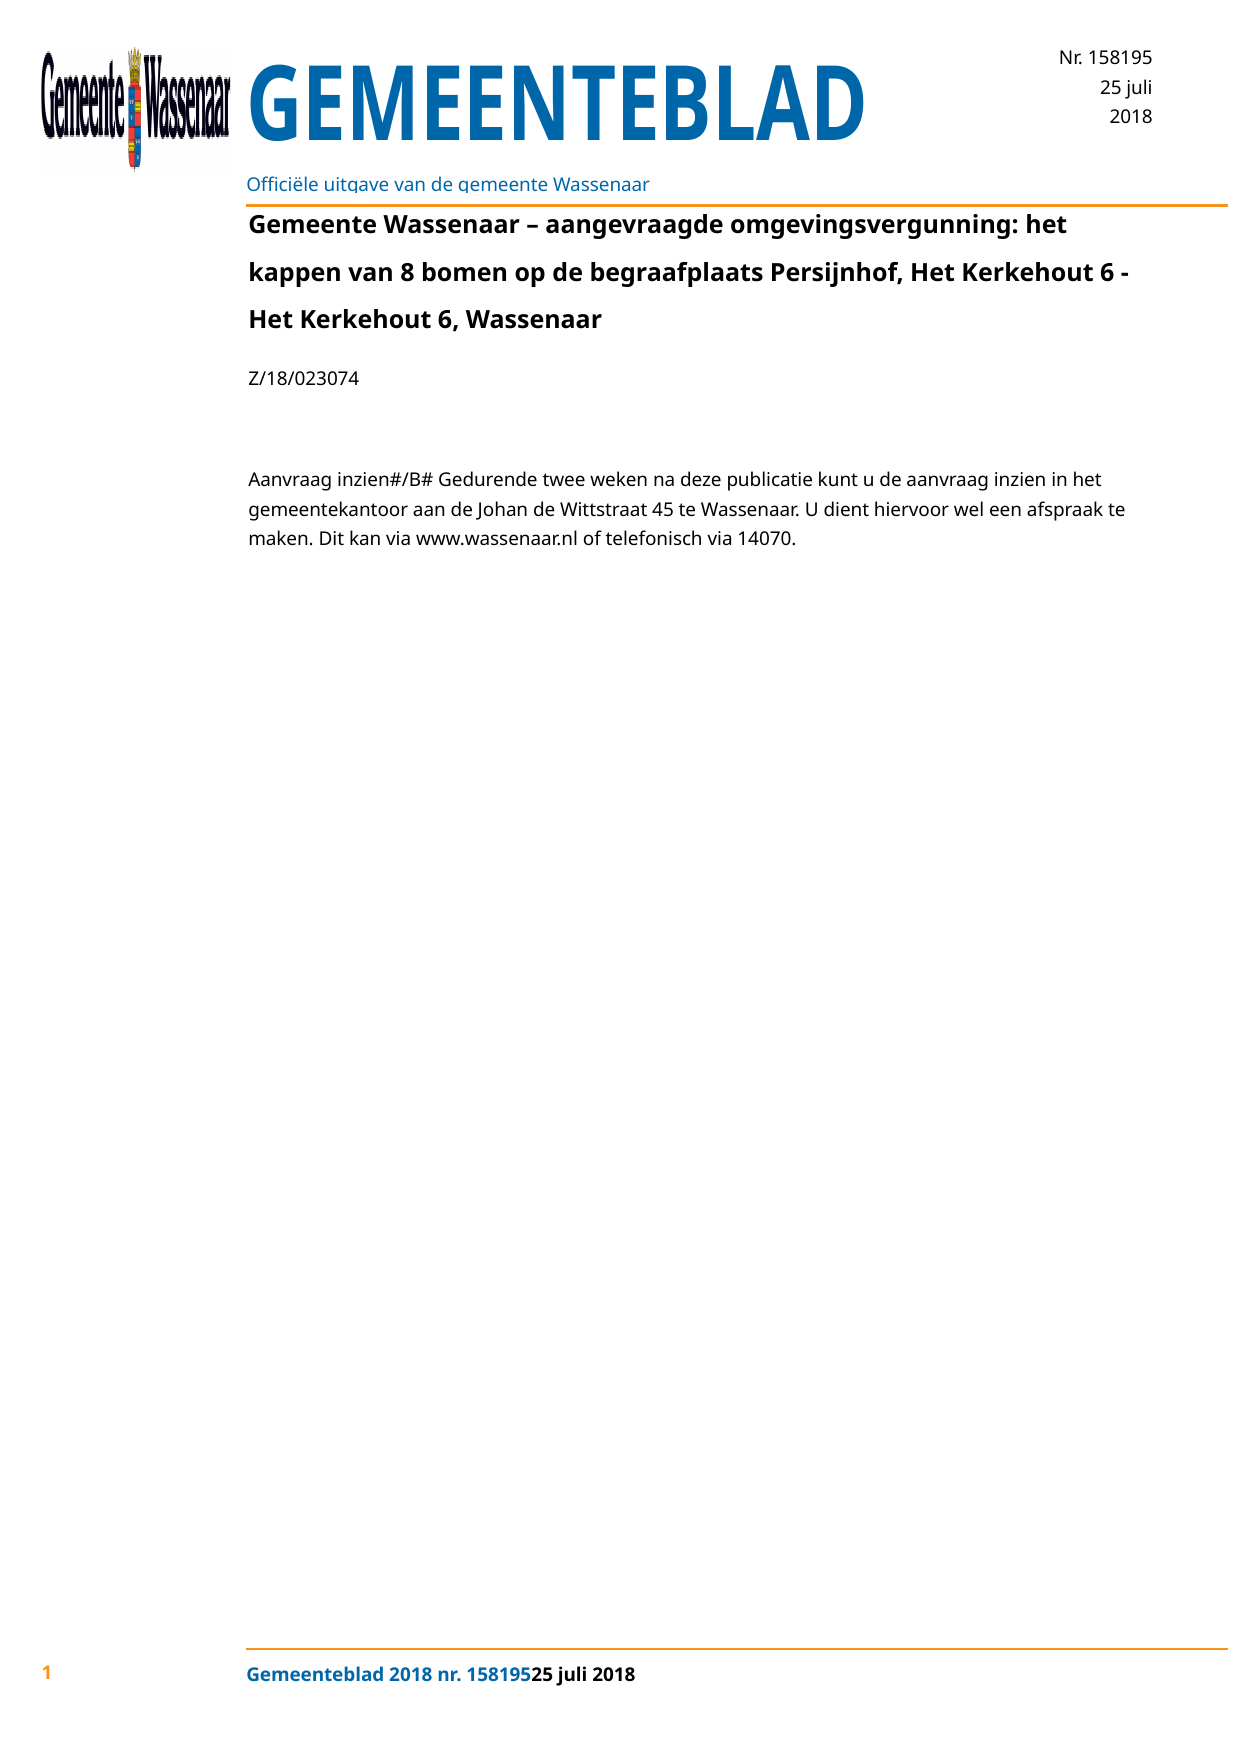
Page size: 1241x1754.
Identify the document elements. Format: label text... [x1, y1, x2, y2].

text Aanvraag inzien#/B# Gedurende twee weken na deze publicatie kunt u de aanvraag inzien in het gemeentekantoor aan de Johan de Wittstraat 45 te Wassenaar. U dient hiervoor wel een afspraak te maken. Dit kan via www.wassenaar.nl of telefonisch via 14070. [248, 466, 1152, 551]
text Gemeente Wassenaar – aangevraagde omgevingsvergunning: het kappen van 8 bomen op de begraafplaats Persijnhof, Het Kerkehout 6 - Het Kerkehout 6, Wassenaar [248, 207, 1152, 336]
text Z/18/023074 [248, 366, 1152, 391]
picture [41, 47, 231, 172]
